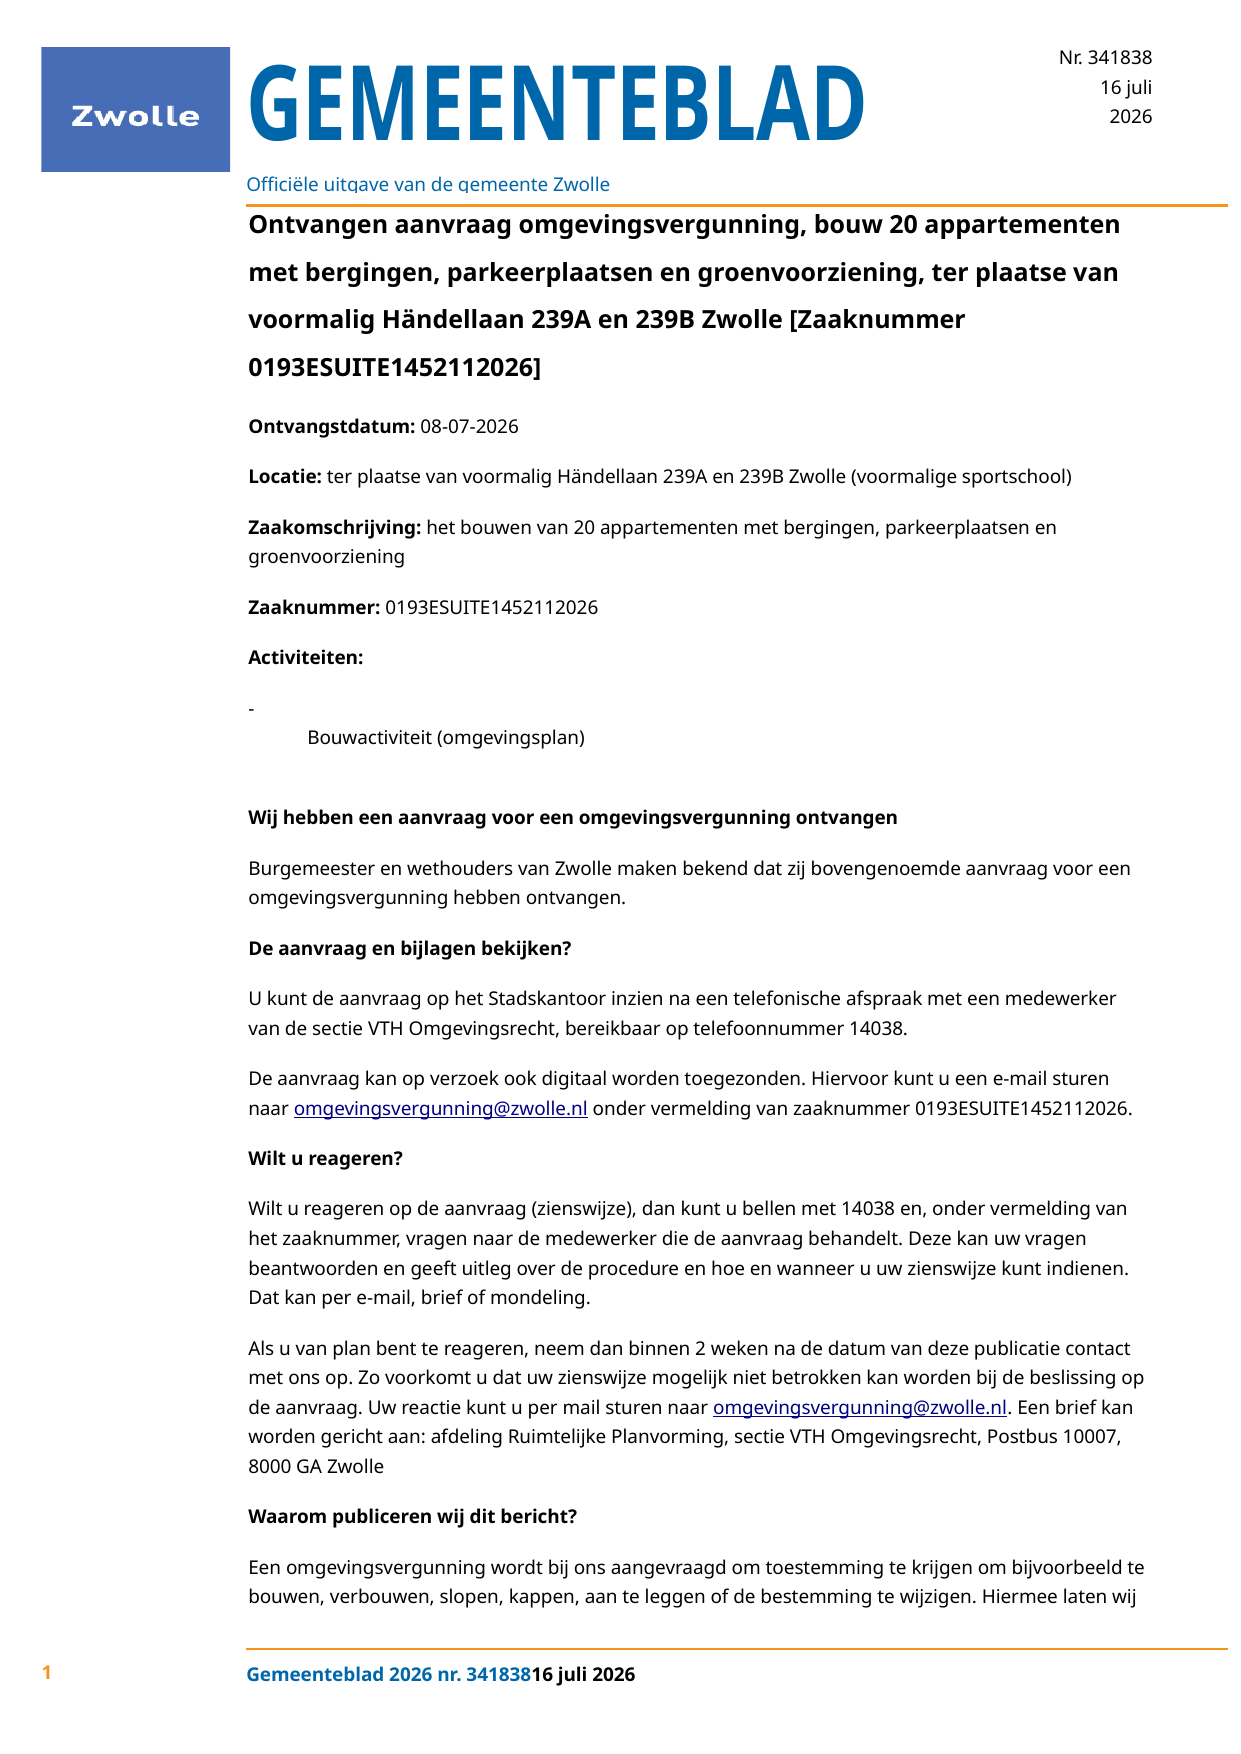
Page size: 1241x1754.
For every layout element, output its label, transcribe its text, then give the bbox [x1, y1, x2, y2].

text Een omgevingsvergunning wordt bij ons aangevraagd om toestemming te krijgen om bijvoorbeeld te bouwen, verbouwen, slopen, kappen, aan te leggen of de bestemming te wijzigen. Hiermee laten wij [248, 1554, 1152, 1609]
text Wilt u reageren op de aanvraag (zienswijze), dan kunt u bellen met 14038 en, onder vermelding van het zaaknummer, vragen naar de medewerker die de aanvraag behandelt. Deze kan uw vragen beantwoorden en geeft uitleg over de procedure en hoe en wanneer u uw zienswijze kunt indienen. Dat kan per e-mail, brief of mondeling. [248, 1196, 1152, 1310]
text Wij hebben een aanvraag voor een omgevingsvergunning ontvangen [248, 804, 1152, 830]
text Zaaknummer: 0193ESUITE1452112026 [248, 594, 1152, 620]
text Locatie: ter plaatse van voormalig Händellaan 239A en 239B Zwolle (voormalige sportschool) [248, 463, 1152, 489]
text De aanvraag kan op verzoek ook digitaal worden toegezonden. Hiervoor kunt u een e-mail sturen naar omgevingsvergunning@zwolle.nl onder vermelding van zaaknummer 0193ESUITE1452112026. [248, 1065, 1152, 1121]
text Zaakomschrijving: het bouwen van 20 appartementen met bergingen, parkeerplaatsen en groenvoorziening [248, 514, 1152, 569]
text Burgemeester en wethouders van Zwolle maken bekend dat zij bovengenoemde aanvraag voor een omgevingsvergunning hebben ontvangen. [248, 855, 1152, 910]
text U kunt de aanvraag op het Stadskantoor inzien na een telefonische afspraak met een medewerker van de sectie VTH Omgevingsrecht, bereikbaar op telefoonnummer 14038. [248, 985, 1152, 1041]
text Wilt u reageren? [248, 1145, 1152, 1171]
list Bouwactiviteit (omgevingsplan) [248, 724, 1152, 750]
text Ontvangstdatum: 08-07-2026 [248, 413, 1152, 439]
text Waarom publiceren wij dit bericht? [248, 1503, 1152, 1529]
picture [41, 47, 231, 172]
text De aanvraag en bijlagen bekijken? [248, 935, 1152, 961]
text Als u van plan bent te reageren, neem dan binnen 2 weken na de datum van deze publicatie contact met ons op. Zo voorkomt u dat uw zienswijze mogelijk niet betrokken kan worden bij de beslissing op de aanvraag. Uw reactie kunt u per mail sturen naar omgevingsvergunning@zwolle.nl. Een brief kan worden gericht aan: afdeling Ruimtelijke Planvorming, sectie VTH Omgevingsrecht, Postbus 10007, 8000 GA Zwolle [248, 1335, 1152, 1479]
text Activiteiten: [248, 644, 1152, 670]
text Ontvangen aanvraag omgevingsvergunning, bouw 20 appartementen met bergingen, parkeerplaatsen en groenvoorziening, ter plaatse van voormalig Händellaan 239A en 239B Zwolle [Zaaknummer 0193ESUITE1452112026] [248, 207, 1152, 384]
